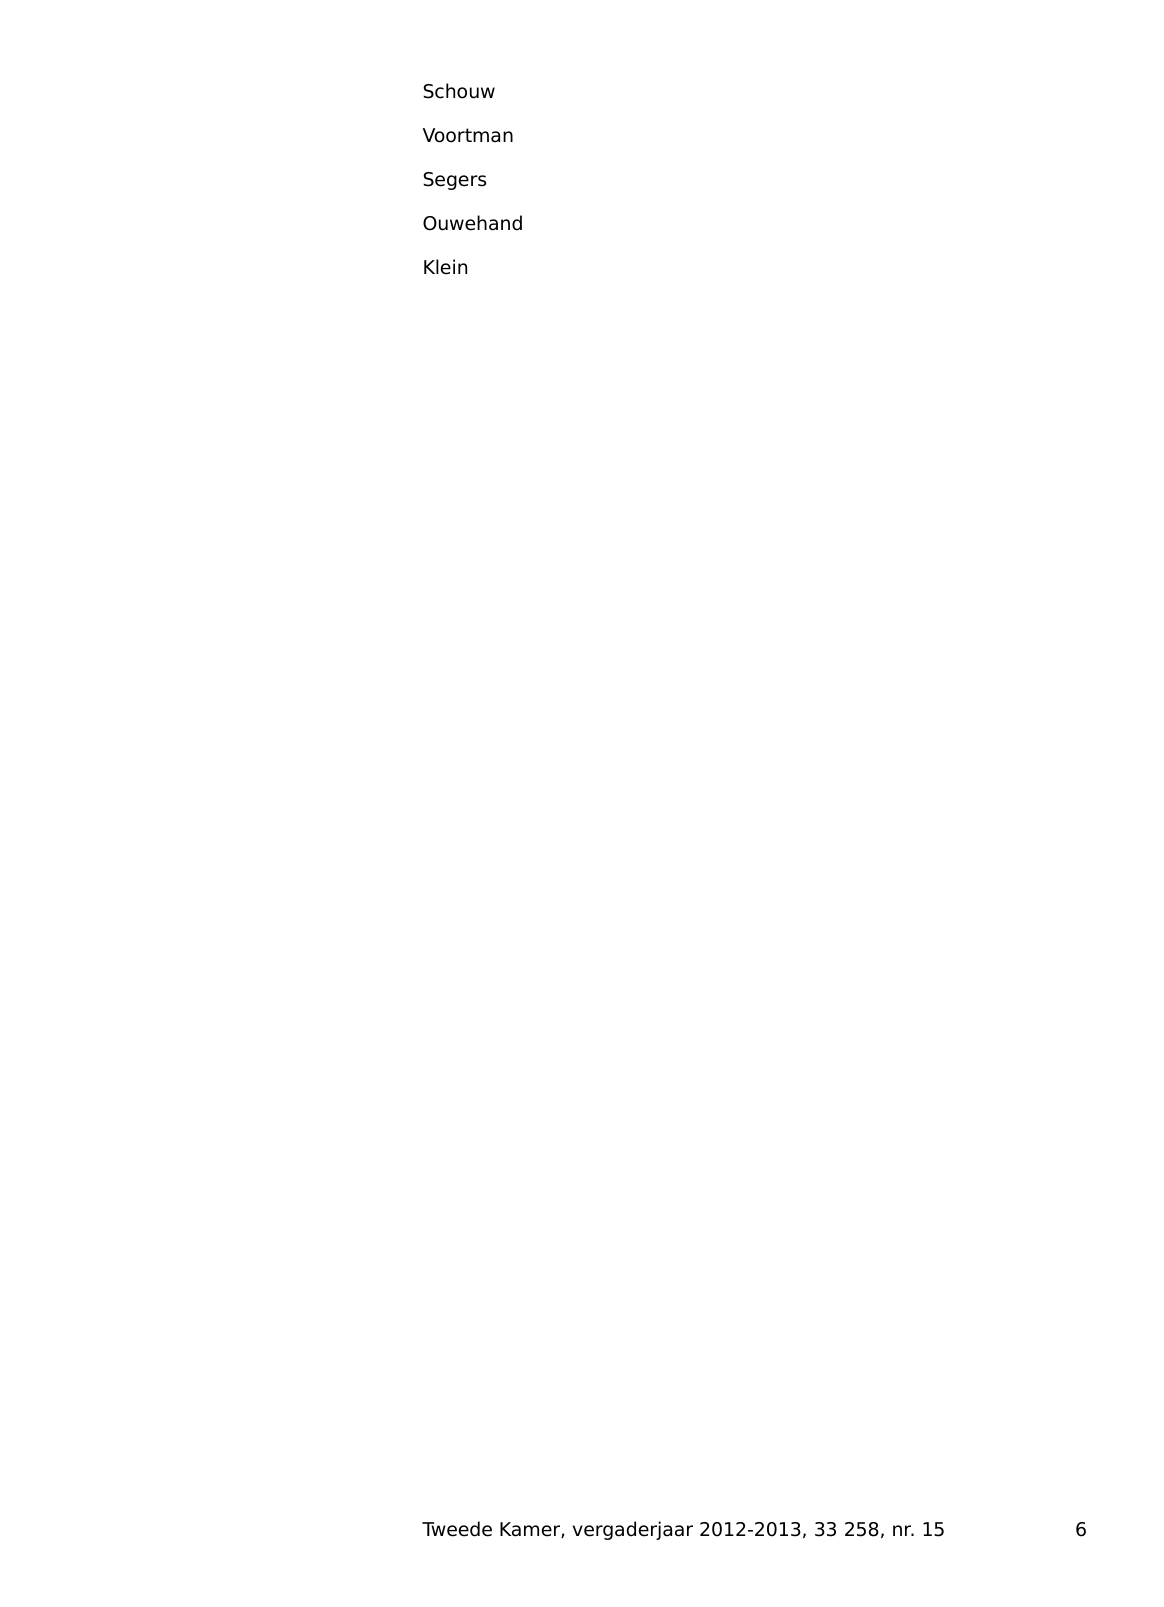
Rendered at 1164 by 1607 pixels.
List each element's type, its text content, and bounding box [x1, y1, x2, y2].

text Schouw Voortman Segers Ouwehand Klein [422, 59, 1087, 279]
